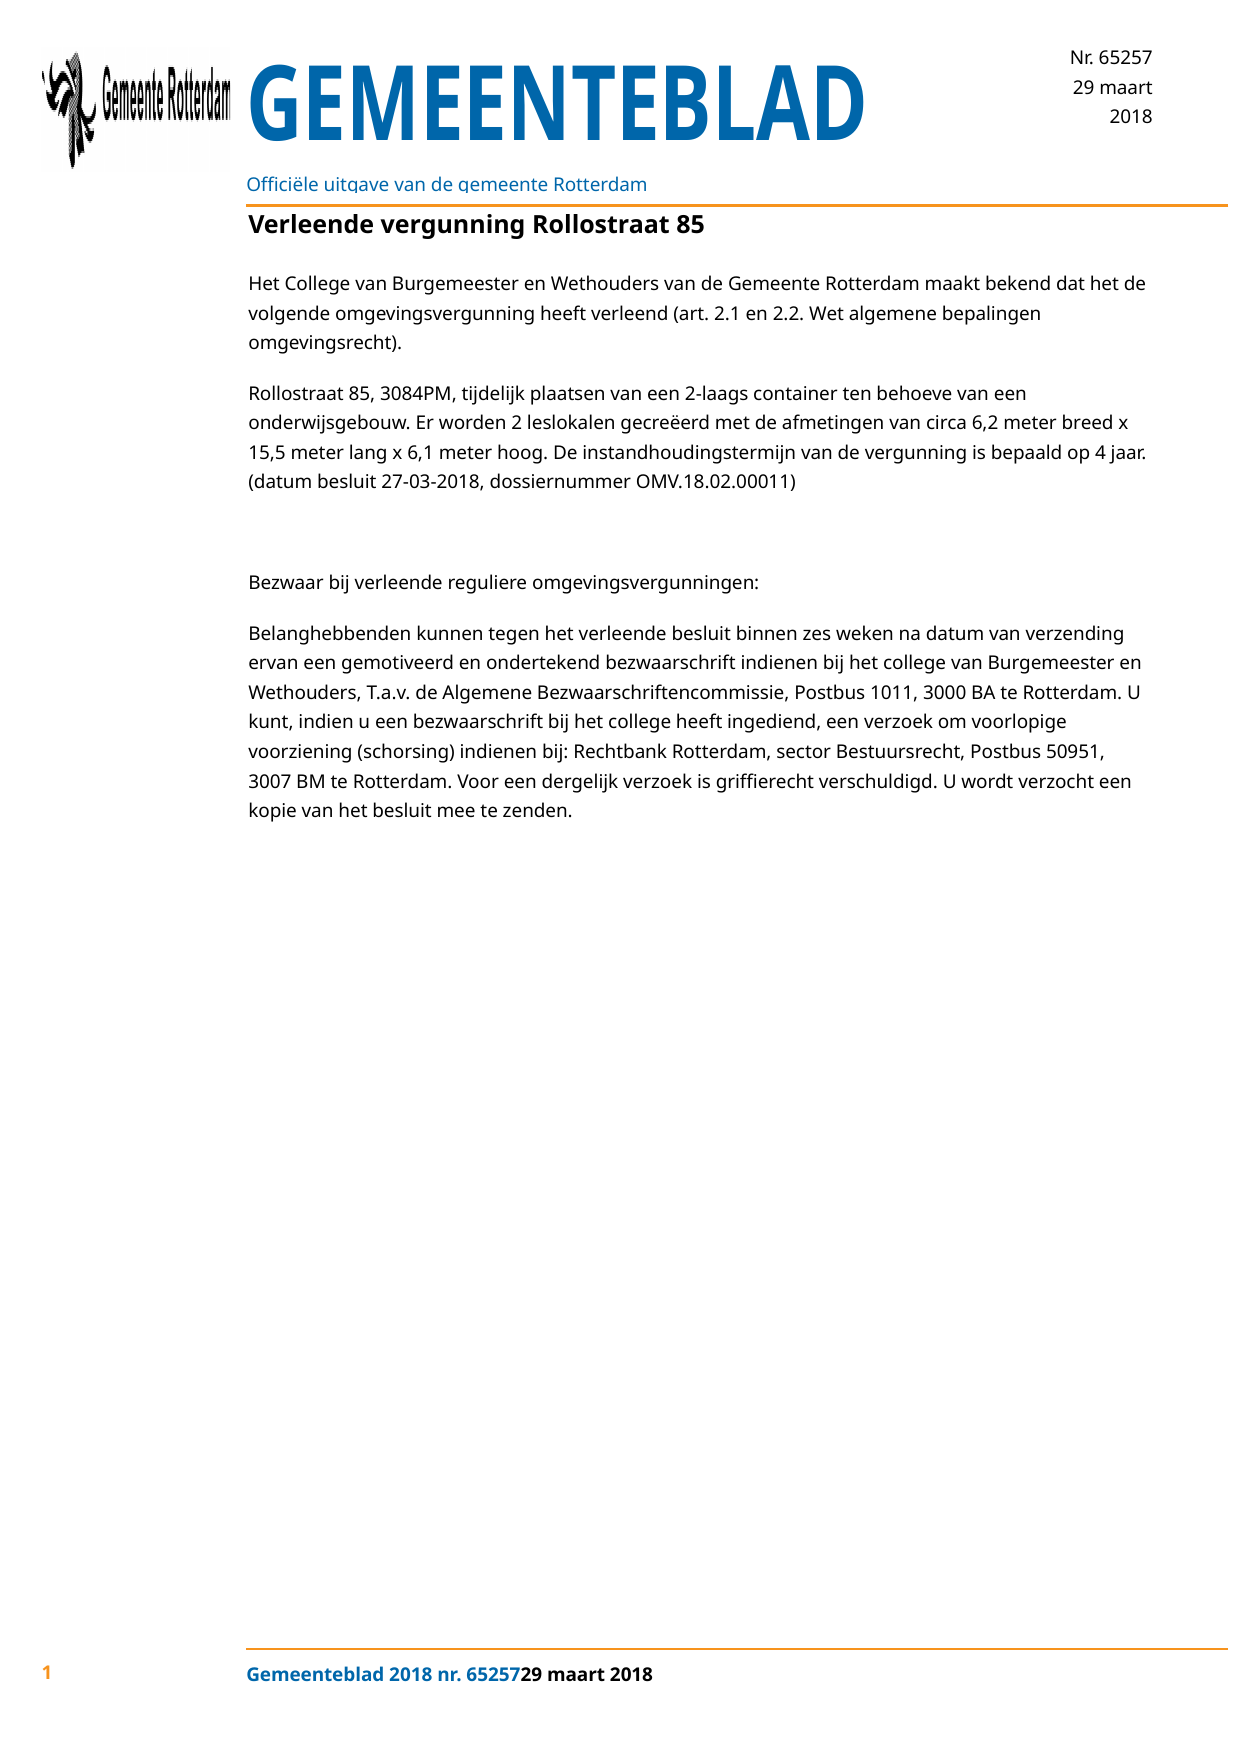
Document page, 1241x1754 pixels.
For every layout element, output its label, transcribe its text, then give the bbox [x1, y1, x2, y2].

text Rollostraat 85, 3084PM, tijdelijk plaatsen van een 2-laags container ten behoeve van een onderwijsgebouw. Er worden 2 leslokalen gecreëerd met de afmetingen van circa 6,2 meter breed x 15,5 meter lang x 6,1 meter hoog. De instandhoudingstermijn van de vergunning is bepaald op 4 jaar. (datum besluit 27-03-2018, dossiernummer OMV.18.02.00011) [248, 380, 1152, 494]
text Verleende vergunning Rollostraat 85 [248, 207, 1152, 241]
text Bezwaar bij verleende reguliere omgevingsvergunningen: [248, 569, 1152, 595]
picture [41, 47, 231, 172]
text Het College van Burgemeester en Wethouders van de Gemeente Rotterdam maakt bekend dat het de volgende omgevingsvergunning heeft verleend (art. 2.1 en 2.2. Wet algemene bepalingen omgevingsrecht). [248, 270, 1152, 355]
text Belanghebbenden kunnen tegen het verleende besluit binnen zes weken na datum van verzending ervan een gemotiveerd en ondertekend bezwaarschrift indienen bij het college van Burgemeester en Wethouders, T.a.v. de Algemene Bezwaarschriftencommissie, Postbus 1011, 3000 BA te Rotterdam. U kunt, indien u een bezwaarschrift bij het college heeft ingediend, een verzoek om voorlopige voorziening (schorsing) indienen bij: Rechtbank Rotterdam, sector Bestuursrecht, Postbus 50951, 3007 BM te Rotterdam. Voor een dergelijk verzoek is griffierecht verschuldigd. U wordt verzocht een kopie van het besluit mee te zenden. [248, 620, 1152, 823]
